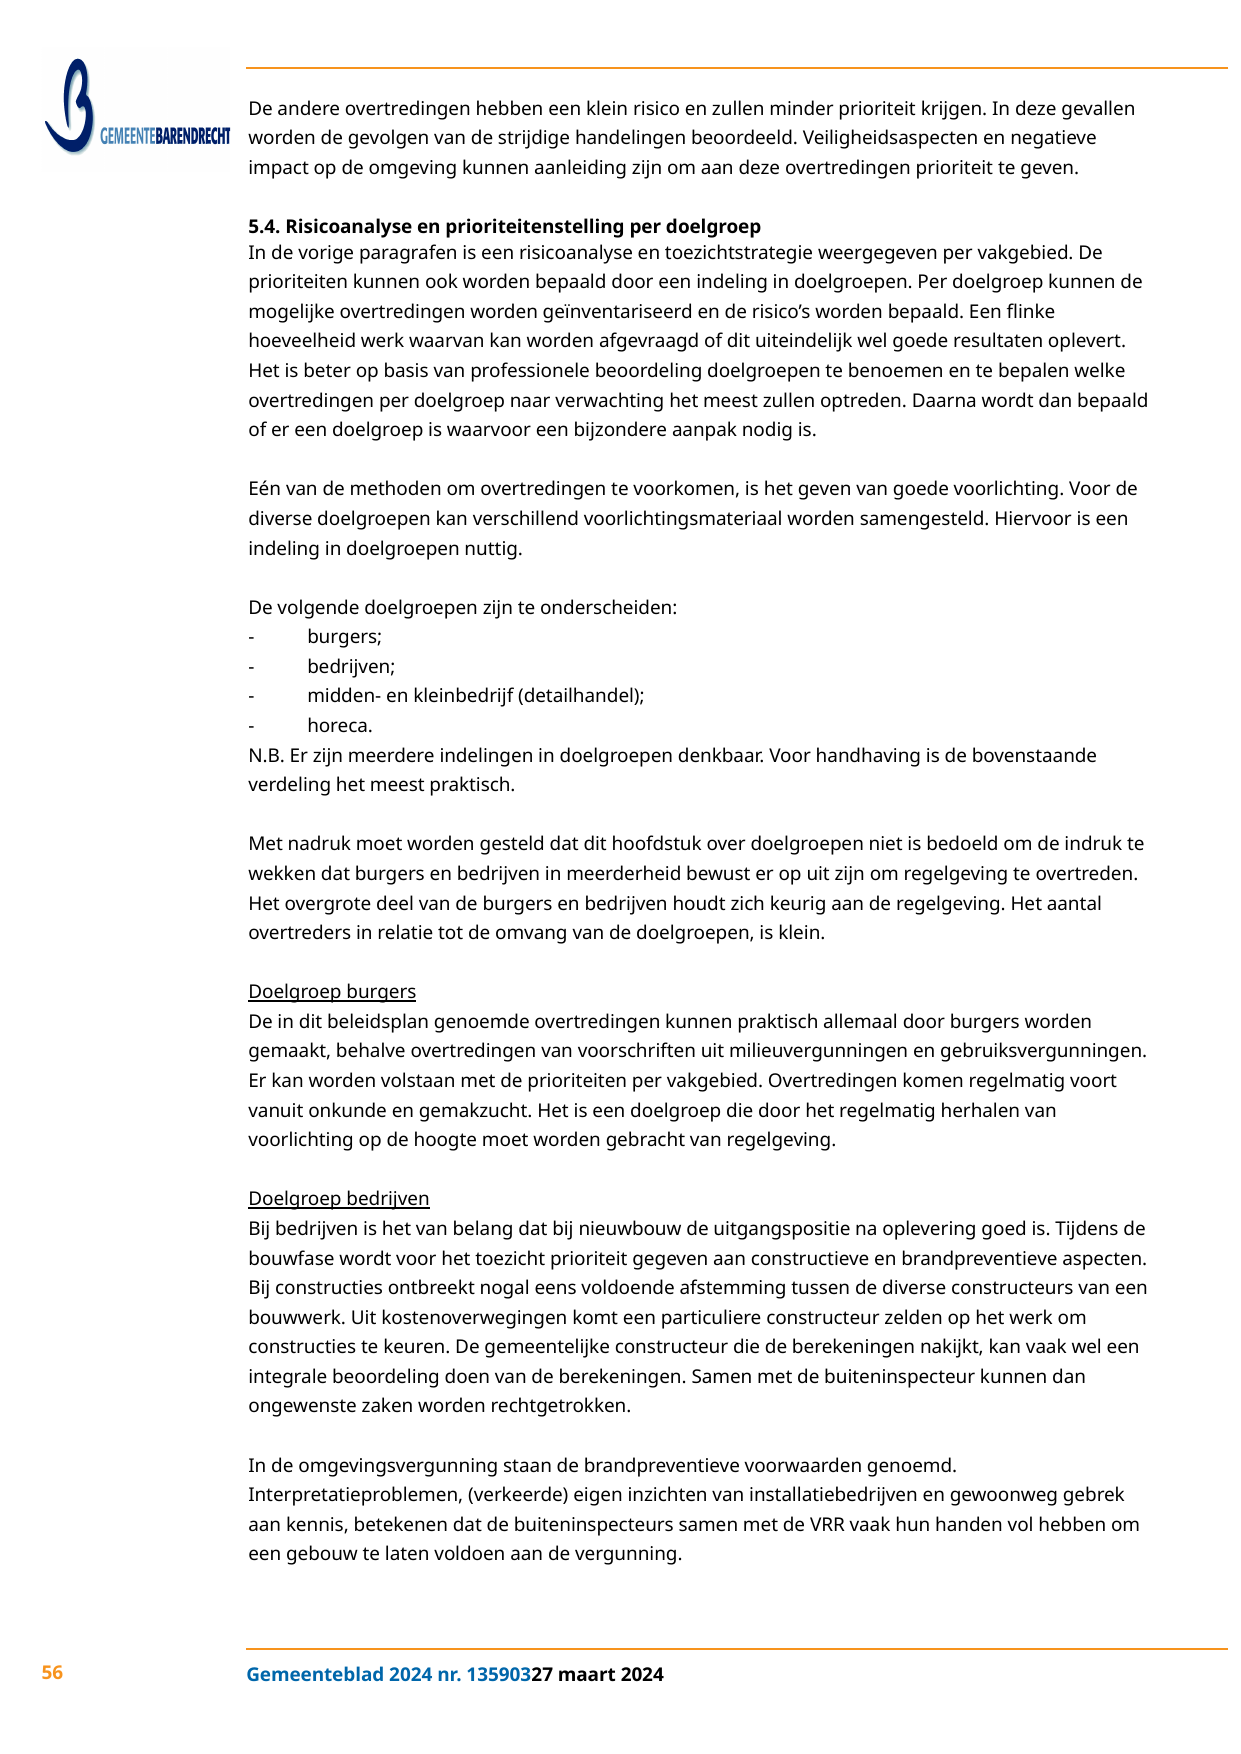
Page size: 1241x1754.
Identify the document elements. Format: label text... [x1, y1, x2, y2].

text De andere overtredingen hebben een klein risico en zullen minder prioriteit krijgen. In deze gevallen worden de gevolgen van de strijdige handelingen beoordeeld. Veiligheidsaspecten en negatieve impact op de omgeving kunnen aanleiding zijn om aan deze overtredingen prioriteit te geven. [248, 95, 1152, 180]
picture [41, 47, 231, 172]
list horeca. [248, 712, 1152, 738]
text Doelgroep burgers [248, 978, 1152, 1004]
text In de omgevingsvergunning staan de brandpreventieve voorwaarden genoemd. Interpretatieproblemen, (verkeerde) eigen inzichten van installatiebedrijven en gewoonweg gebrek aan kennis, betekenen dat de buiteninspecteurs samen met de VRR vaak hun handen vol hebben om een gebouw te laten voldoen aan de vergunning. [248, 1452, 1152, 1566]
text In de vorige paragrafen is een risicoanalyse en toezichtstrategie weergegeven per vakgebied. De prioriteiten kunnen ook worden bepaald door een indeling in doelgroepen. Per doelgroep kunnen de mogelijke overtredingen worden geïnventariseerd en de risico’s worden bepaald. Een flinke hoeveelheid werk waarvan kan worden afgevraagd of dit uiteindelijk wel goede resultaten oplevert. Het is beter op basis van professionele beoordeling doelgroepen te benoemen en te bepalen welke overtredingen per doelgroep naar verwachting het meest zullen optreden. Daarna wordt dan bepaald of er een doelgroep is waarvoor een bijzondere aanpak nodig is. [248, 239, 1152, 442]
text Met nadruk moet worden gesteld dat dit hoofdstuk over doelgroepen niet is bedoeld om de indruk te wekken dat burgers en bedrijven in meerderheid bewust er op uit zijn om regelgeving te overtreden. Het overgrote deel van de burgers en bedrijven houdt zich keurig aan de regelgeving. Het aantal overtreders in relatie tot de omvang van de doelgroepen, is klein. [248, 831, 1152, 945]
text Eén van de methoden om overtredingen te voorkomen, is het geven van goede voorlichting. Voor de diverse doelgroepen kan verschillend voorlichtingsmateriaal worden samengesteld. Hiervoor is een indeling in doelgroepen nuttig. [248, 476, 1152, 560]
text 5.4. Risicoanalyse en prioriteitenstelling per doelgroep [248, 213, 1152, 239]
text De in dit beleidsplan genoemde overtredingen kunnen praktisch allemaal door burgers worden gemaakt, behalve overtredingen van voorschriften uit milieuvergunningen en gebruiksvergunningen. Er kan worden volstaan met de prioriteiten per vakgebied. Overtredingen komen regelmatig voort vanuit onkunde en gemakzucht. Het is een doelgroep die door het regelmatig herhalen van voorlichting op de hoogte moet worden gebracht van regelgeving. [248, 1008, 1152, 1152]
text De volgende doelgroepen zijn te onderscheiden: [248, 594, 1152, 619]
text N.B. Er zijn meerdere indelingen in doelgroepen denkbaar. Voor handhaving is de bovenstaande verdeling het meest praktisch. [248, 742, 1152, 797]
list midden- en kleinbedrijf (detailhandel); [248, 683, 1152, 708]
text Bij bedrijven is het van belang dat bij nieuwbouw de uitgangspositie na oplevering goed is. Tijdens de bouwfase wordt voor het toezicht prioriteit gegeven aan constructieve en brandpreventieve aspecten. Bij constructies ontbreekt nogal eens voldoende afstemming tussen de diverse constructeurs van een bouwwerk. Uit kostenoverwegingen komt een particuliere constructeur zelden op het werk om constructies te keuren. De gemeentelijke constructeur die de berekeningen nakijkt, kan vaak wel een integrale beoordeling doen van de berekeningen. Samen met de buiteninspecteur kunnen dan ongewenste zaken worden rechtgetrokken. [248, 1215, 1152, 1418]
list bedrijven; [248, 653, 1152, 679]
list burgers; [248, 623, 1152, 649]
text Doelgroep bedrijven [248, 1186, 1152, 1211]
